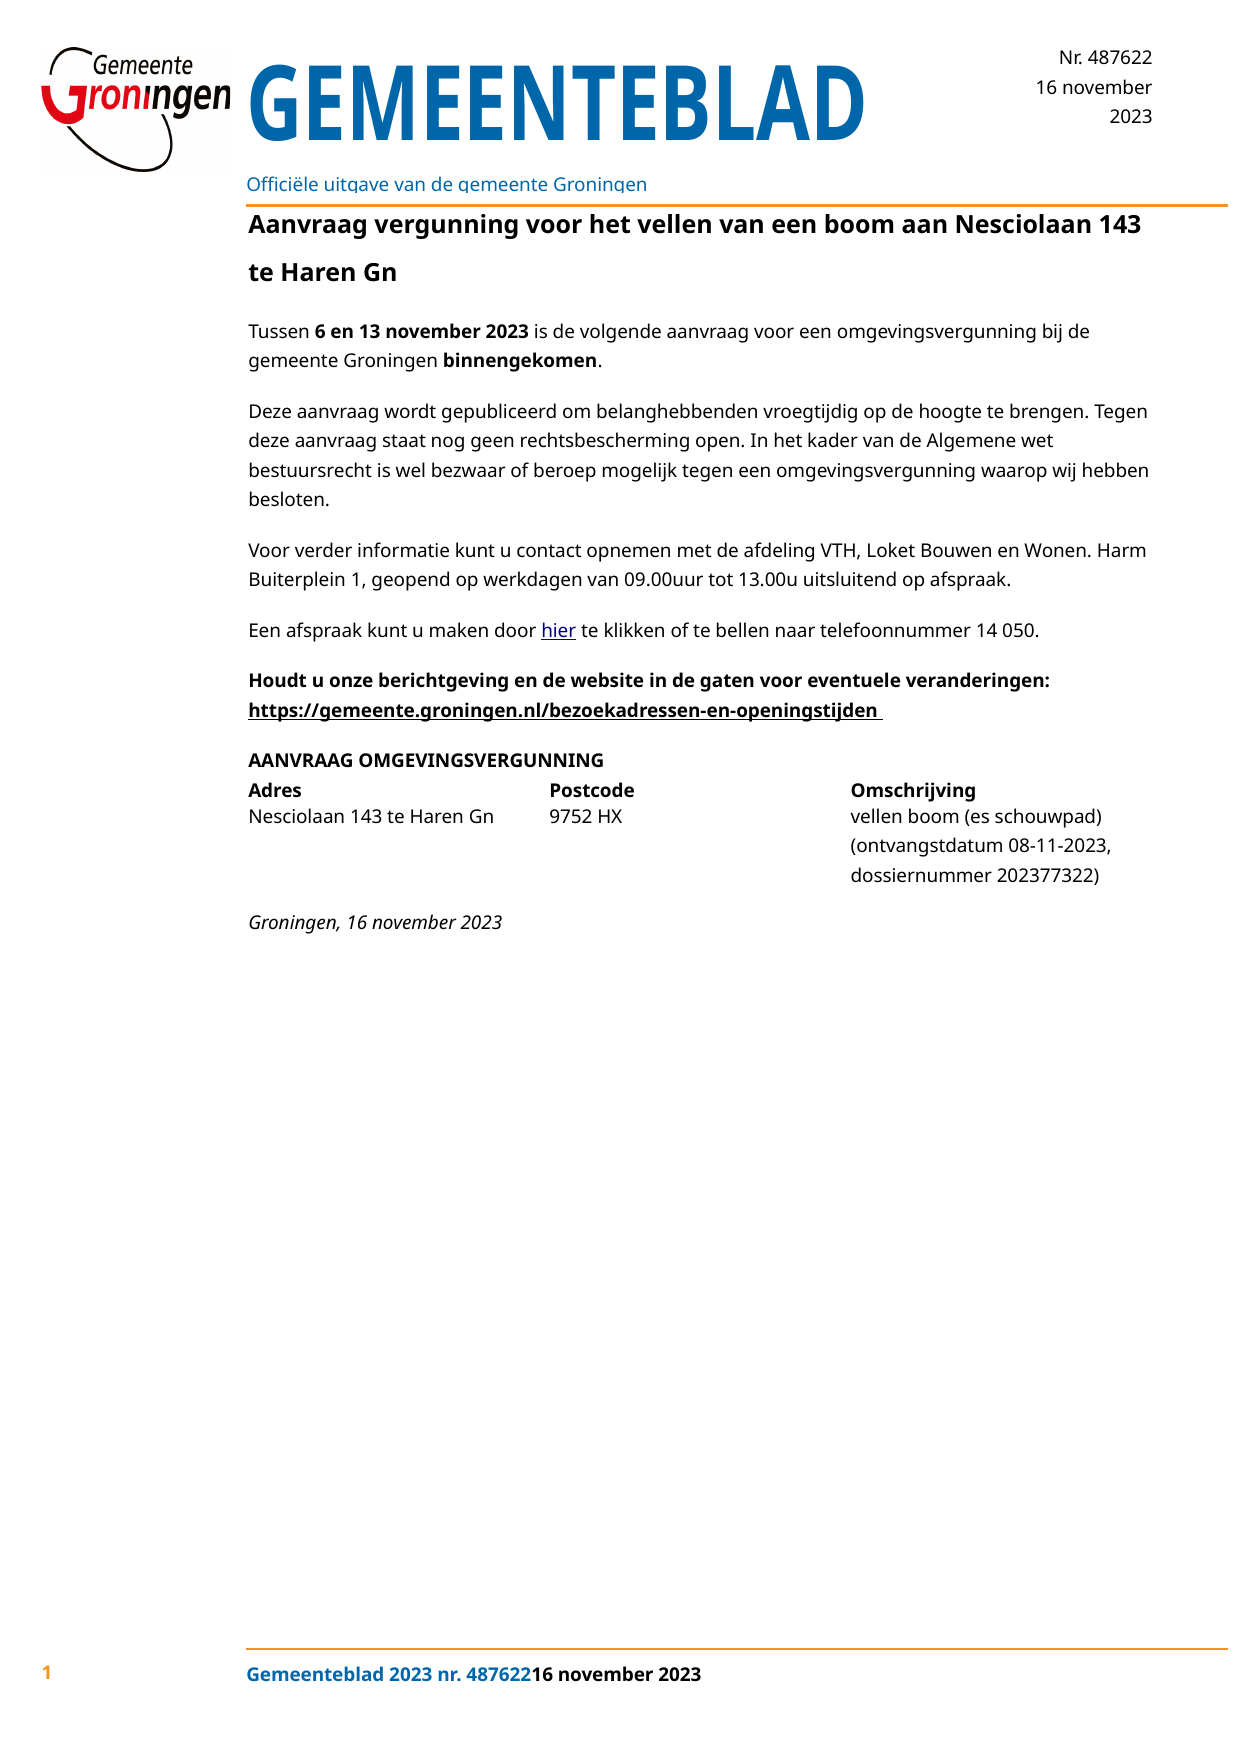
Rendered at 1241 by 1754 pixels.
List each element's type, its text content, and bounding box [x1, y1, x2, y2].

table_header Omschrijving [850, 777, 1152, 803]
text Tussen 6 en 13 november 2023 is de volgende aanvraag voor een omgevingsvergunning bij de gemeente Groningen binnengekomen. [248, 318, 1152, 373]
text Houdt u onze berichtgeving en de website in de gaten voor eventuele veranderingen: https://gemeente.groningen.nl/bezoekadressen-en-openingstijden [248, 667, 1152, 723]
table_header Postcode [549, 777, 850, 803]
text AANVRAAG OMGEVINGSVERGUNNING [248, 747, 1152, 773]
table_header Adres [248, 777, 549, 803]
text Groningen, 16 november 2023 [248, 909, 1152, 935]
table_cell vellen boom (es schouwpad) (ontvangstdatum 08-11-2023, dossiernummer 202377322) [850, 803, 1152, 888]
text Aanvraag vergunning voor het vellen van een boom aan Nesciolaan 143 te Haren Gn [248, 207, 1152, 288]
table_cell Nesciolaan 143 te Haren Gn [248, 803, 549, 888]
table_cell 9752 HX [549, 803, 850, 888]
text Een afspraak kunt u maken door hier te klikken of te bellen naar telefoonnummer 14 050. [248, 617, 1152, 643]
picture [41, 47, 231, 172]
text Deze aanvraag wordt gepubliceerd om belanghebbenden vroegtijdig op de hoogte te brengen. Tegen deze aanvraag staat nog geen rechtsbescherming open. In het kader van de Algemene wet bestuursrecht is wel bezwaar of beroep mogelijk tegen een omgevingsvergunning waarop wij hebben besloten. [248, 398, 1152, 512]
text Voor verder informatie kunt u contact opnemen met de afdeling VTH, Loket Bouwen en Wonen. Harm Buiterplein 1, geopend op werkdagen van 09.00uur tot 13.00u uitsluitend op afspraak. [248, 537, 1152, 592]
